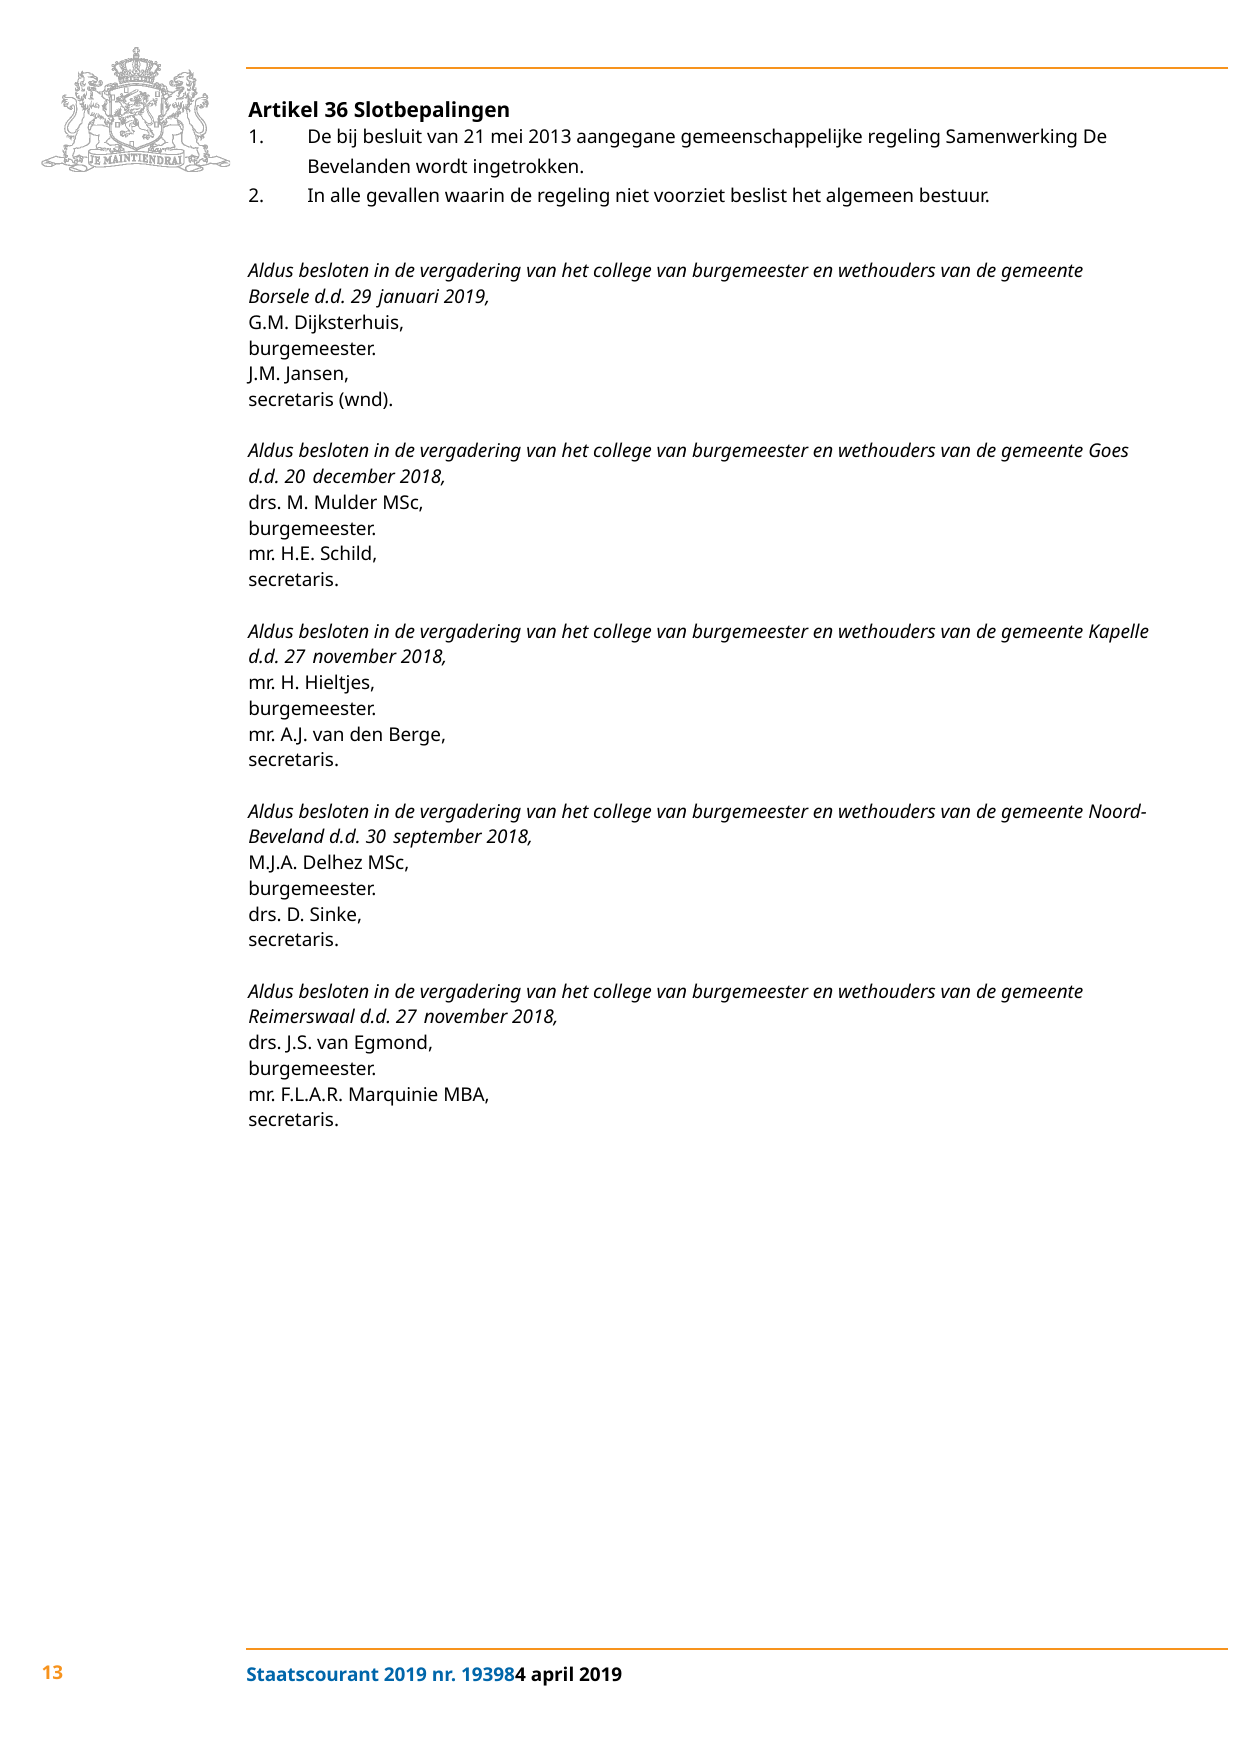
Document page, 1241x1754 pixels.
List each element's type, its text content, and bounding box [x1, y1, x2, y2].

text J.M. Jansen, [248, 361, 1152, 386]
text mr. H.E. Schild, [248, 541, 1152, 566]
list De bij besluit van 21 mei 2013 aangegane gemeenschappelijke regeling Samenwerking De Bevelanden wordt ingetrokken. [248, 123, 1152, 178]
text G.M. Dijksterhuis, [248, 309, 1152, 335]
text burgemeester. [248, 875, 1152, 901]
text secretaris. [248, 566, 1152, 592]
text Aldus besloten in de vergadering van het college van burgemeester en wethouders van de gemeente Kapelle d.d. 27 november 2018, [248, 618, 1152, 669]
text secretaris (wnd). [248, 386, 1152, 412]
text secretaris. [248, 927, 1152, 952]
text Aldus besloten in de vergadering van het college van burgemeester en wethouders van de gemeente Reimerswaal d.d. 27 november 2018, [248, 978, 1152, 1029]
text Aldus besloten in de vergadering van het college van burgemeester en wethouders van de gemeente Borsele d.d. 29 januari 2019, [248, 258, 1152, 309]
picture [41, 47, 231, 172]
text Aldus besloten in de vergadering van het college van burgemeester en wethouders van de gemeente Noord-Beveland d.d. 30 september 2018, [248, 798, 1152, 849]
text Aldus besloten in de vergadering van het college van burgemeester en wethouders van de gemeente Goes d.d. 20 december 2018, [248, 438, 1152, 489]
text secretaris. [248, 1107, 1152, 1132]
text burgemeester. [248, 1055, 1152, 1081]
list In alle gevallen waarin de regeling niet voorziet beslist het algemeen bestuur. [248, 182, 1152, 208]
text M.J.A. Delhez MSc, [248, 849, 1152, 875]
text drs. M. Mulder MSc, [248, 489, 1152, 515]
text mr. A.J. van den Berge, [248, 721, 1152, 746]
text burgemeester. [248, 335, 1152, 361]
text burgemeester. [248, 515, 1152, 541]
text drs. J.S. van Egmond, [248, 1029, 1152, 1055]
text secretaris. [248, 746, 1152, 772]
text Artikel 36 Slotbepalingen [248, 95, 1152, 123]
text mr. F.L.A.R. Marquinie MBA, [248, 1081, 1152, 1107]
text drs. D. Sinke, [248, 901, 1152, 927]
text burgemeester. [248, 695, 1152, 721]
text mr. H. Hieltjes, [248, 669, 1152, 695]
